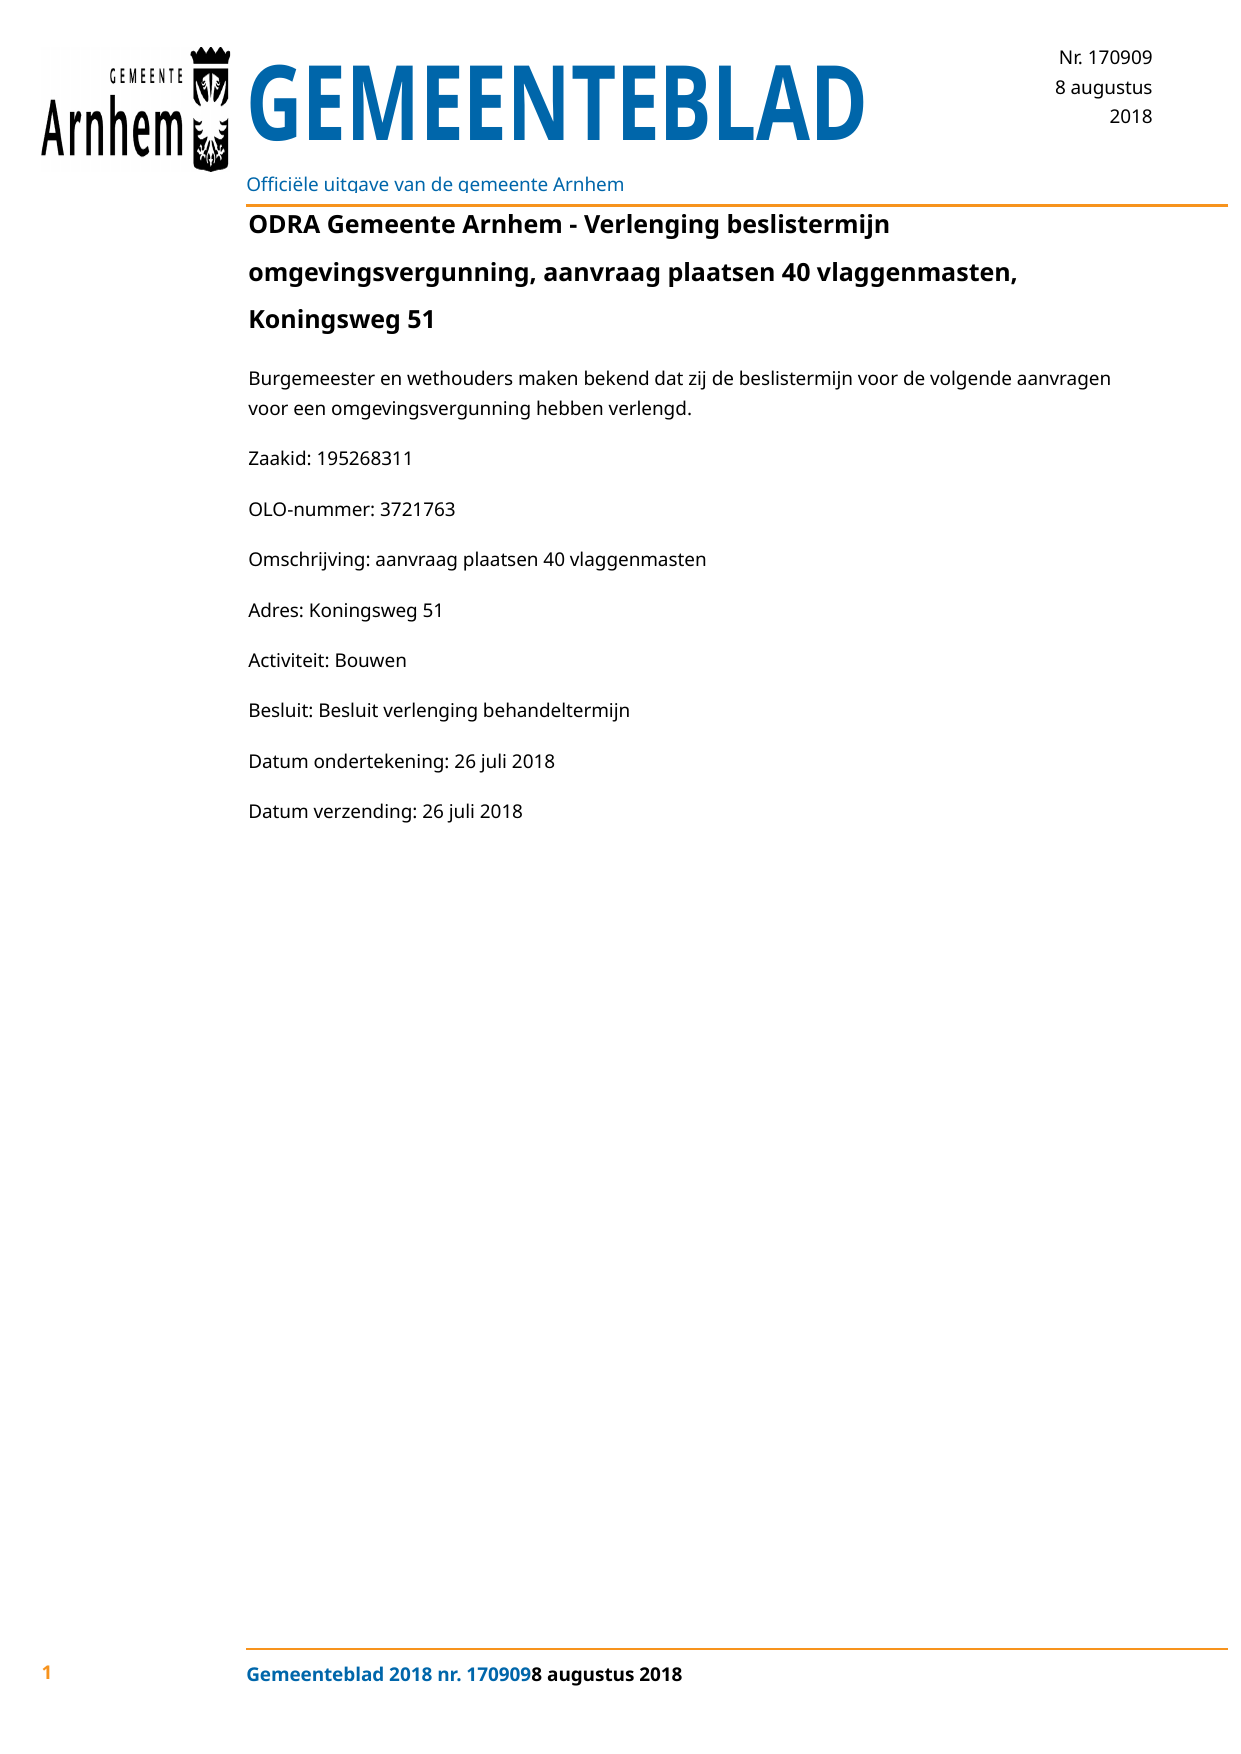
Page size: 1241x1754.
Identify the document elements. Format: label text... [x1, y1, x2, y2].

text Besluit: Besluit verlenging behandeltermijn [248, 698, 1152, 723]
text Datum ondertekening: 26 juli 2018 [248, 748, 1152, 774]
text Adres: Koningsweg 51 [248, 597, 1152, 622]
text Activiteit: Bouwen [248, 647, 1152, 673]
picture [41, 47, 231, 172]
text Omschrijving: aanvraag plaatsen 40 vlaggenmasten [248, 546, 1152, 572]
text OLO-nummer: 3721763 [248, 496, 1152, 522]
text ODRA Gemeente Arnhem - Verlenging beslistermijn omgevingsvergunning, aanvraag plaatsen 40 vlaggenmasten, Koningsweg 51 [248, 207, 1152, 336]
text Burgemeester en wethouders maken bekend dat zij de beslistermijn voor de volgende aanvragen voor een omgevingsvergunning hebben verlengd. [248, 366, 1152, 421]
text Datum verzending: 26 juli 2018 [248, 798, 1152, 824]
text Zaakid: 195268311 [248, 446, 1152, 471]
